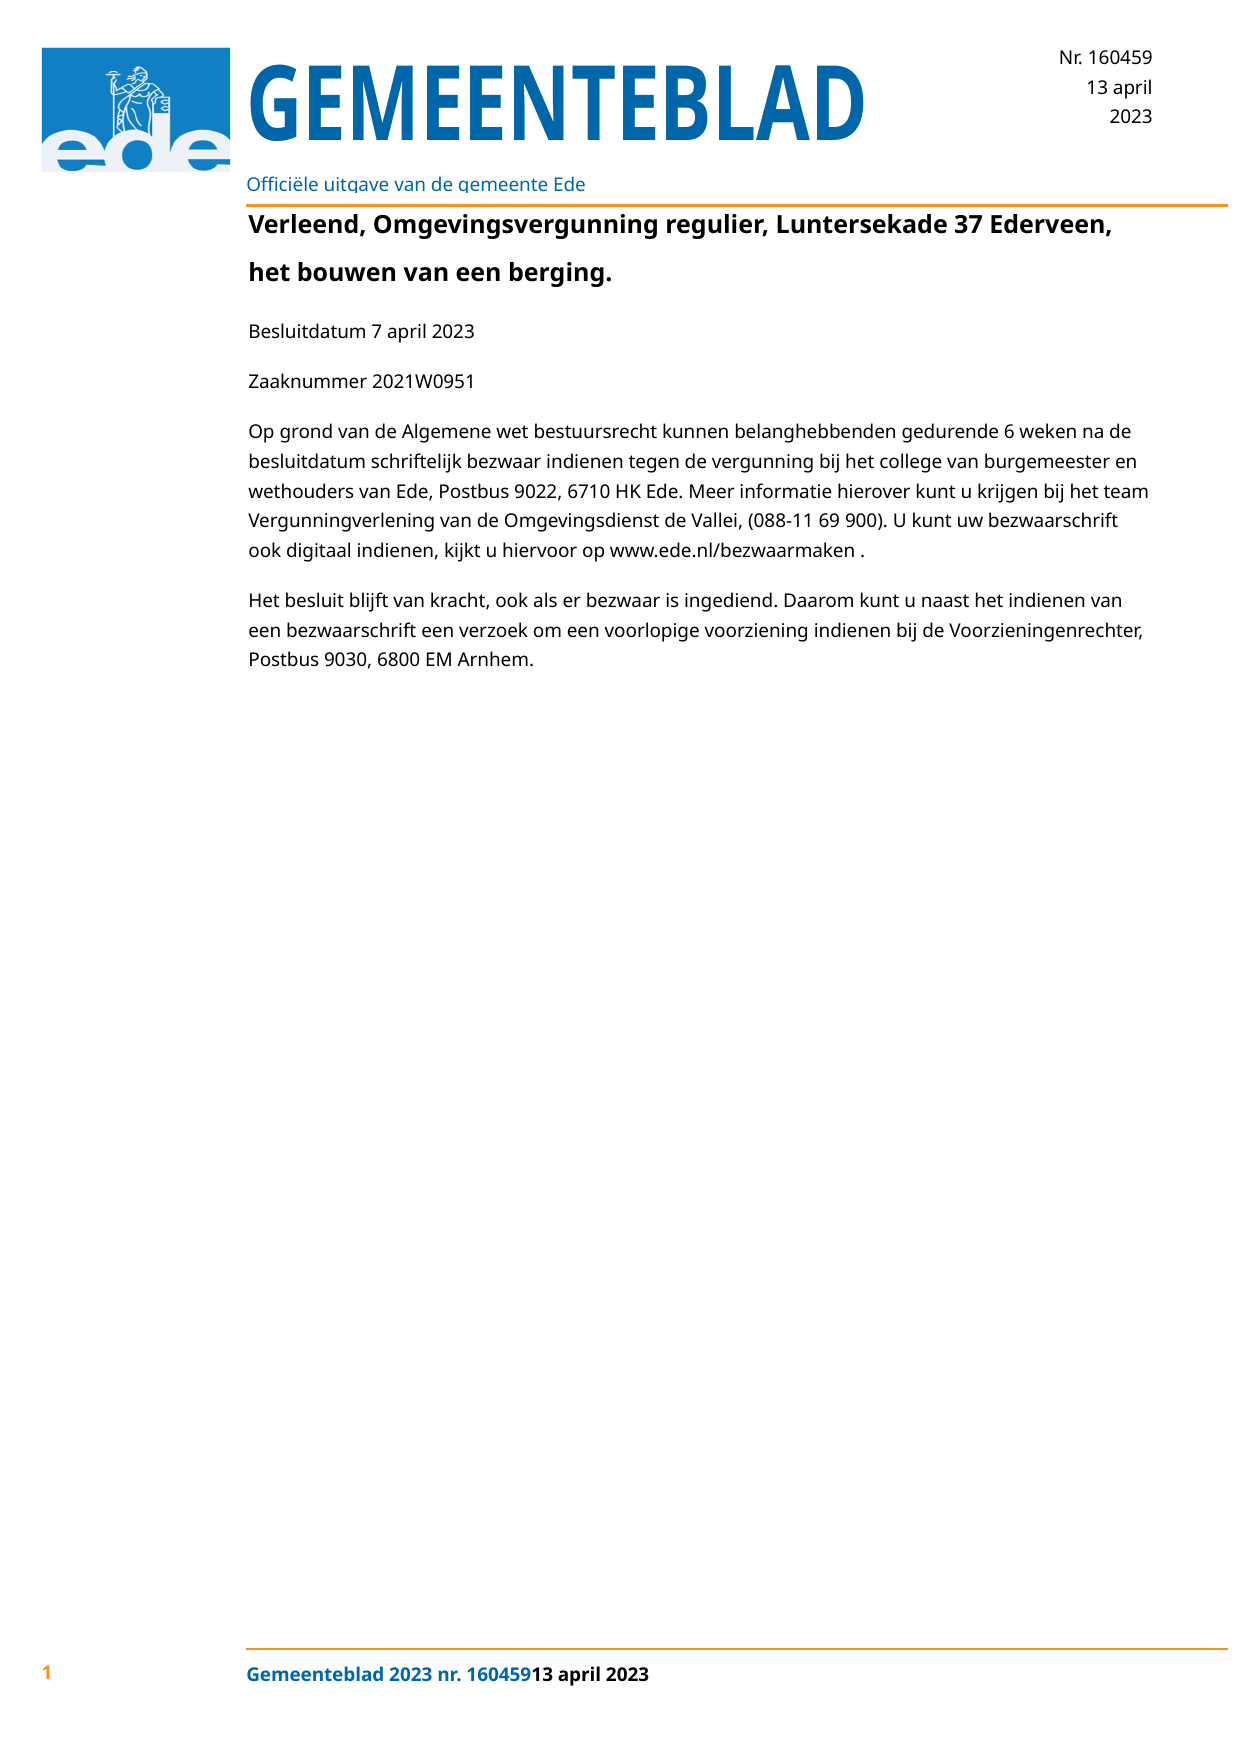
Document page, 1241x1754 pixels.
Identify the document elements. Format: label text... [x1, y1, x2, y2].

text Op grond van de Algemene wet bestuursrecht kunnen belanghebbenden gedurende 6 weken na de besluitdatum schriftelijk bezwaar indienen tegen de vergunning bij het college van burgemeester en wethouders van Ede, Postbus 9022, 6710 HK Ede. Meer informatie hierover kunt u krijgen bij het team Vergunningverlening van de Omgevingsdienst de Vallei, (088-11 69 900). U kunt uw bezwaarschrift ook digitaal indienen, kijkt u hiervoor op www.ede.nl/bezwaarmaken . [248, 419, 1152, 563]
text Zaaknummer 2021W0951 [248, 368, 1152, 394]
picture [41, 47, 231, 172]
text Het besluit blijft van kracht, ook als er bezwaar is ingediend. Daarom kunt u naast het indienen van een bezwaarschrift een verzoek om een voorlopige voorziening indienen bij de Voorzieningenrechter, Postbus 9030, 6800 EM Arnhem. [248, 587, 1152, 672]
text Besluitdatum 7 april 2023 [248, 318, 1152, 344]
text Verleend, Omgevingsvergunning regulier, Luntersekade 37 Ederveen, het bouwen van een berging. [248, 207, 1152, 288]
